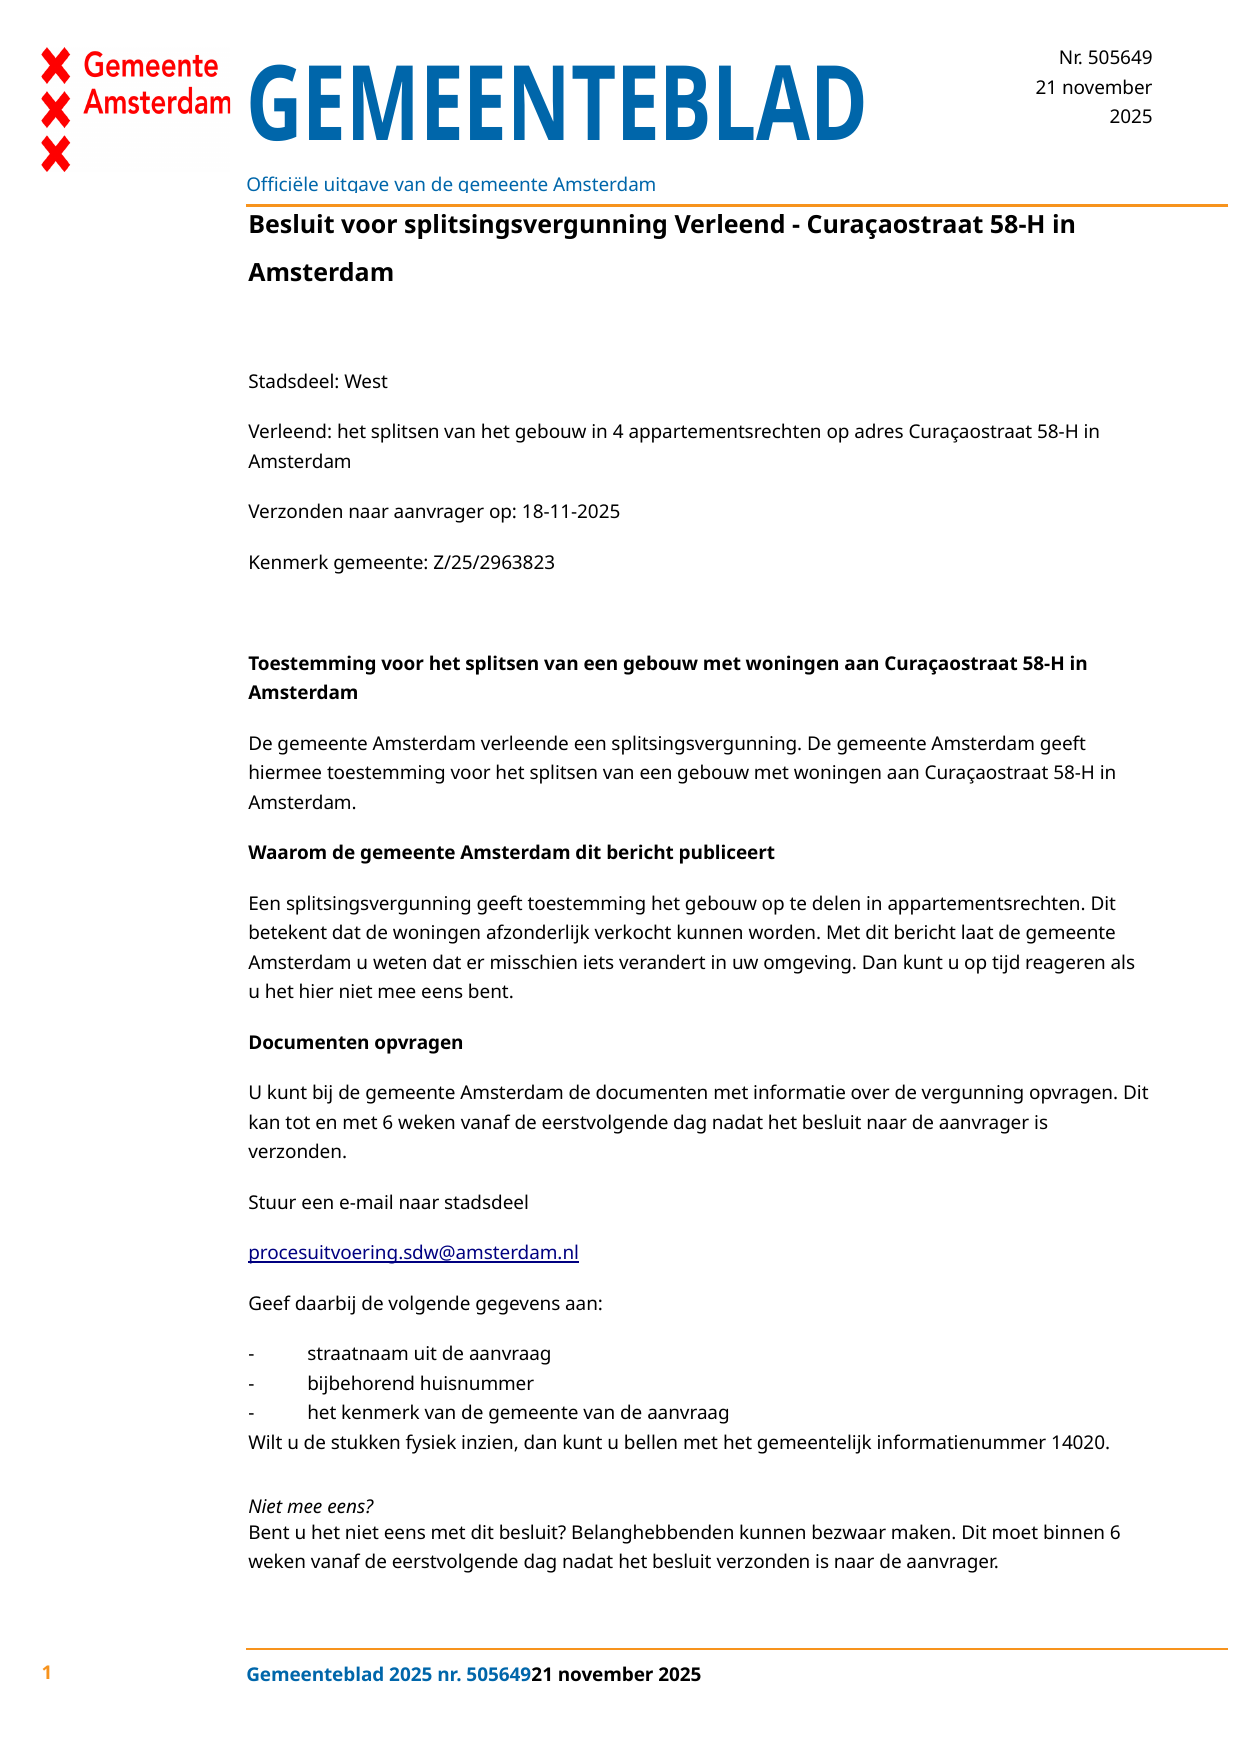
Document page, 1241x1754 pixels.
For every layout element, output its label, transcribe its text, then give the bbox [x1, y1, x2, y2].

text Bent u het niet eens met dit besluit? Belanghebbenden kunnen bezwaar maken. Dit moet binnen 6 weken vanaf de eerstvolgende dag nadat het besluit verzonden is naar de aanvrager. [248, 1519, 1152, 1574]
text Besluit voor splitsingsvergunning Verleend - Curaçaostraat 58-H in Amsterdam [248, 207, 1152, 288]
text Geef daarbij de volgende gegevens aan: [248, 1290, 1152, 1316]
text Niet mee eens? [248, 1493, 1152, 1519]
text Kenmerk gemeente: Z/25/2963823 [248, 549, 1152, 575]
text Waarom de gemeente Amsterdam dit bericht publiceert [248, 839, 1152, 865]
text U kunt bij de gemeente Amsterdam de documenten met informatie over de vergunning opvragen. Dit kan tot en met 6 weken vanaf de eerstvolgende dag nadat het besluit naar de aanvrager is verzonden. [248, 1079, 1152, 1164]
text Wilt u de stukken fysiek inzien, dan kunt u bellen met het gemeentelijk informatienummer 14020. [248, 1429, 1152, 1455]
text Een splitsingsvergunning geeft toestemming het gebouw op te delen in appartementsrechten. Dit betekent dat de woningen afzonderlijk verkocht kunnen worden. Met dit bericht laat de gemeente Amsterdam u weten dat er misschien iets verandert in uw omgeving. Dan kunt u op tijd reageren als u het hier niet mee eens bent. [248, 890, 1152, 1004]
picture [41, 47, 231, 172]
list straatnaam uit de aanvraag [248, 1340, 1152, 1366]
text De gemeente Amsterdam verleende een splitsingsvergunning. De gemeente Amsterdam geeft hiermee toestemming voor het splitsen van een gebouw met woningen aan Curaçaostraat 58-H in Amsterdam. [248, 730, 1152, 815]
text Verleend: het splitsen van het gebouw in 4 appartementsrechten op adres Curaçaostraat 58-H in Amsterdam [248, 419, 1152, 474]
text Documenten opvragen [248, 1029, 1152, 1055]
text procesuitvoering.sdw@amsterdam.nl [248, 1239, 1152, 1265]
list bijbehorend huisnummer [248, 1370, 1152, 1396]
text Verzonden naar aanvrager op: 18-11-2025 [248, 499, 1152, 524]
list het kenmerk van de gemeente van de aanvraag [248, 1399, 1152, 1425]
text Stadsdeel: West [248, 368, 1152, 394]
text Toestemming voor het splitsen van een gebouw met woningen aan Curaçaostraat 58-H in Amsterdam [248, 650, 1152, 705]
text Stuur een e-mail naar stadsdeel [248, 1189, 1152, 1215]
